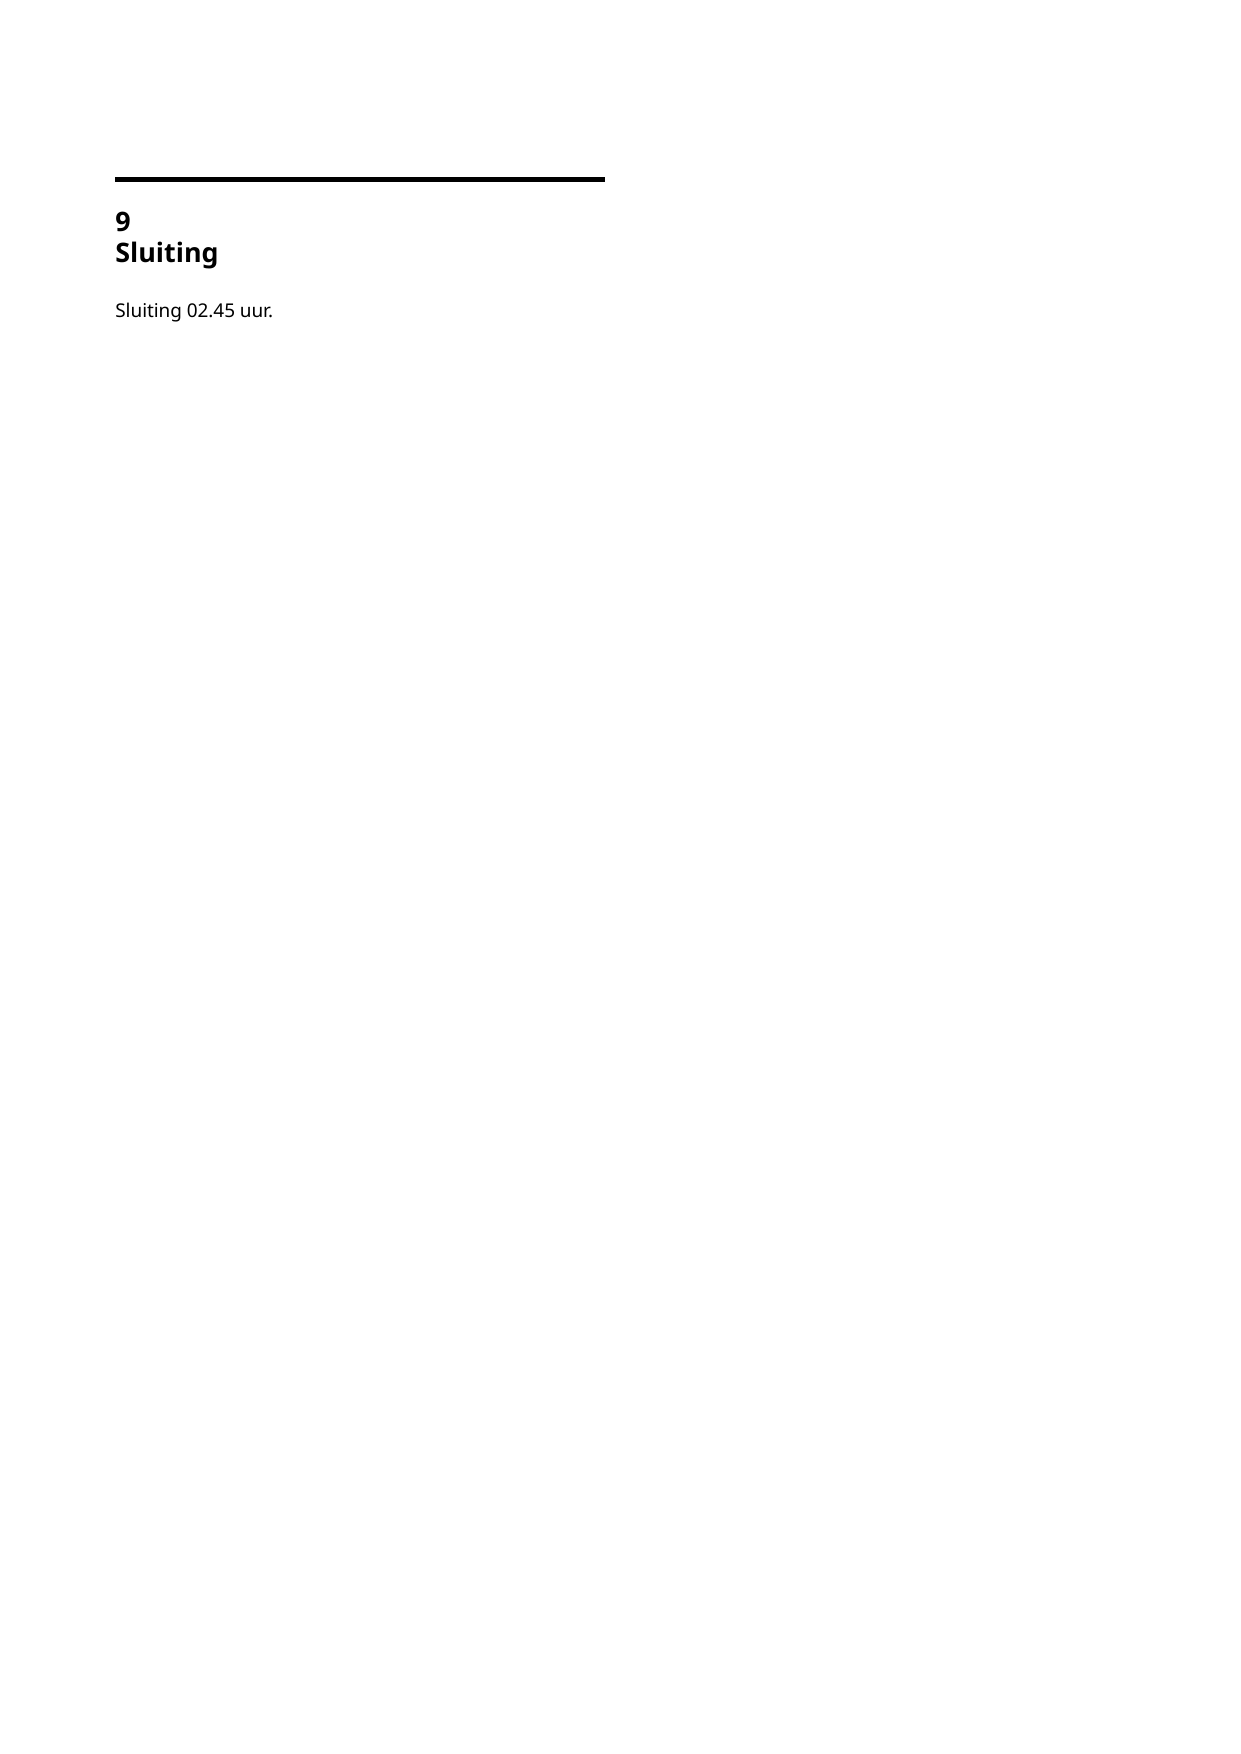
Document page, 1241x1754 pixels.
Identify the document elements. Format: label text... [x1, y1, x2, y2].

text 9 [115, 203, 605, 239]
text Sluiting [115, 239, 605, 283]
text Sluiting 02.45 uur. [115, 302, 605, 322]
